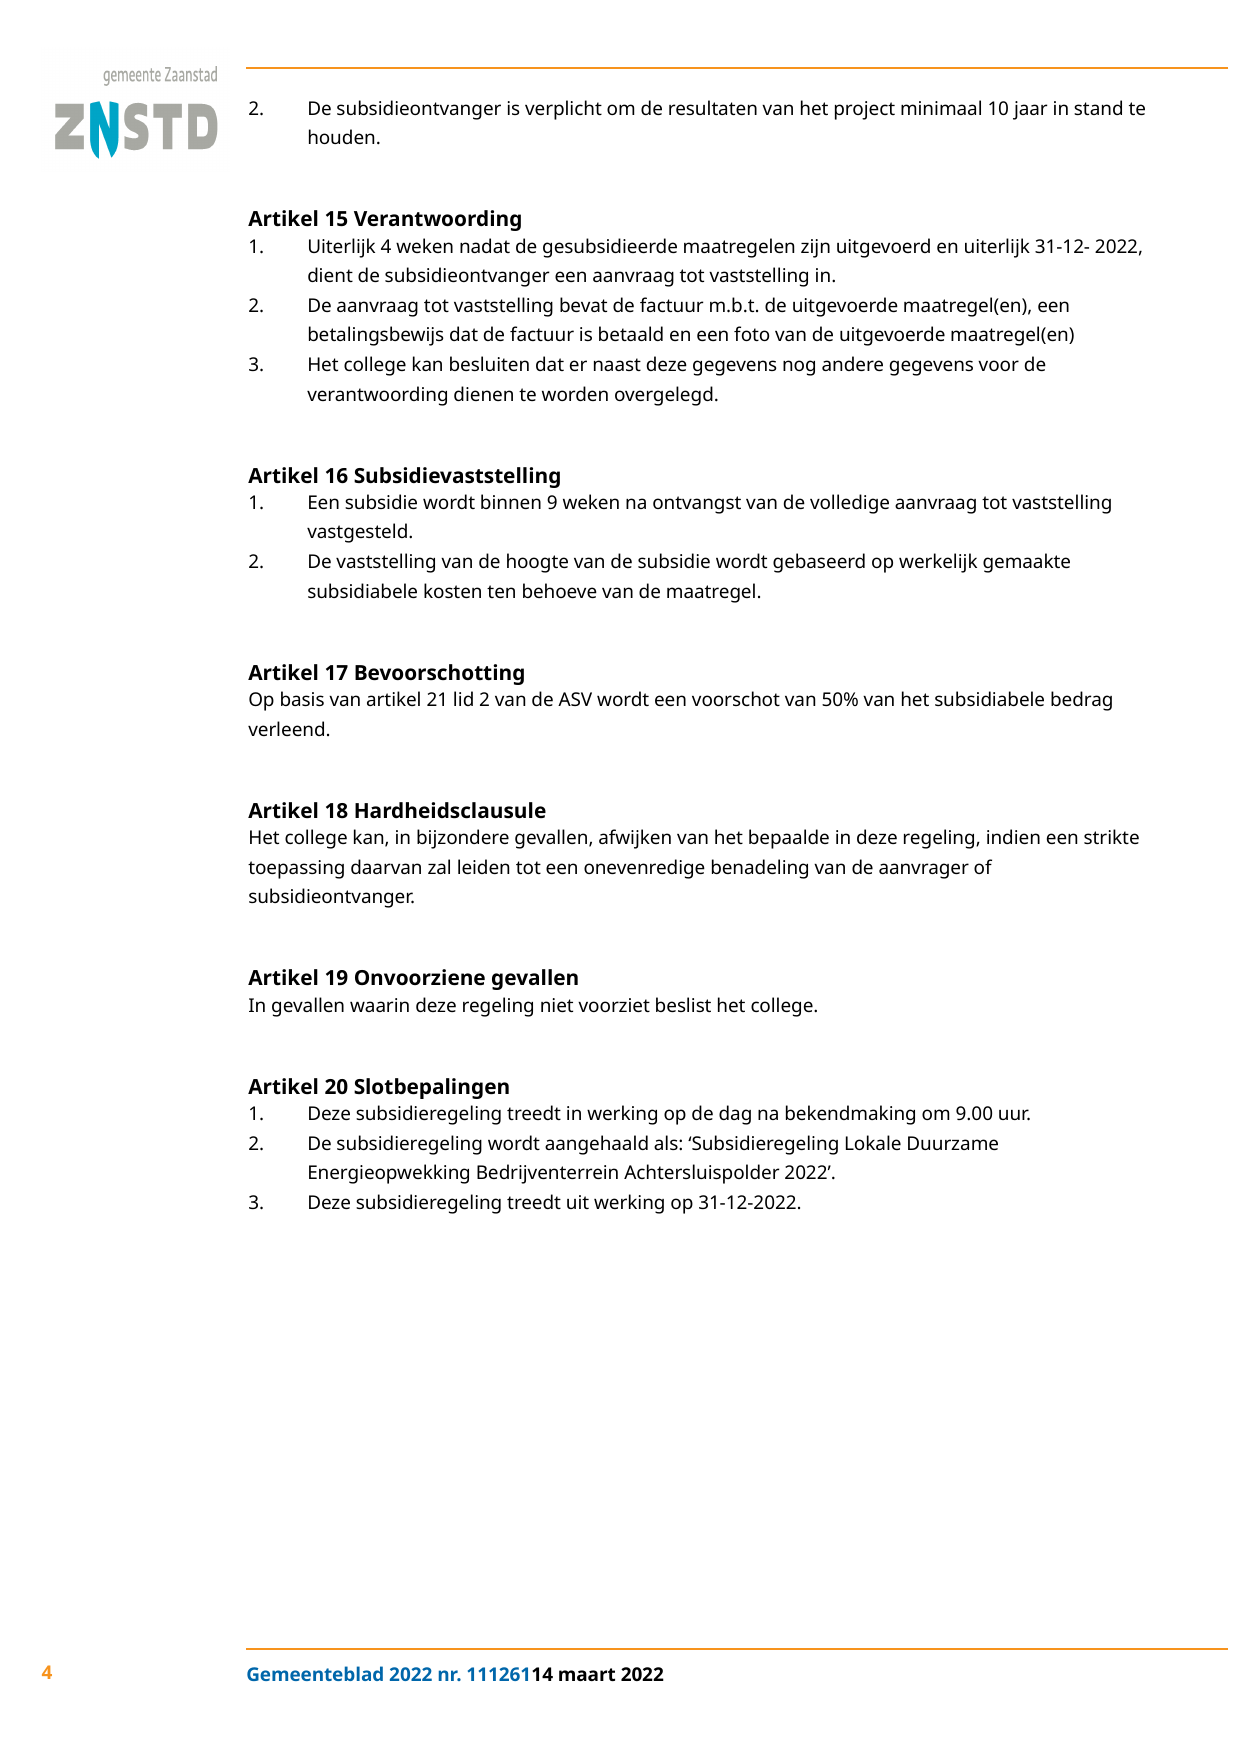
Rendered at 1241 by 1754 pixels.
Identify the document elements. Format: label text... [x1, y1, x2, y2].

text Artikel 19 Onvoorziene gevallen [248, 963, 1152, 992]
list Deze subsidieregeling treedt uit werking op 31-12-2022. [248, 1189, 1152, 1215]
list Uiterlijk 4 weken nadat de gesubsidieerde maatregelen zijn uitgevoerd en uiterlijk 31-12- 2022, dient de subsidieontvanger een aanvraag tot vaststelling in. [248, 233, 1152, 288]
text Het college kan, in bijzondere gevallen, afwijken van het bepaalde in deze regeling, indien een strikte toepassing daarvan zal leiden tot een onevenredige benadeling van de aanvrager of subsidieontvanger. [248, 824, 1152, 909]
list Het college kan besluiten dat er naast deze gegevens nog andere gegevens voor de verantwoording dienen te worden overgelegd. [248, 351, 1152, 406]
list Een subsidie wordt binnen 9 weken na ontvangst van de volledige aanvraag tot vaststelling vastgesteld. [248, 489, 1152, 544]
text Artikel 20 Slotbepalingen [248, 1072, 1152, 1100]
text Artikel 17 Bevoorschotting [248, 658, 1152, 686]
text Op basis van artikel 21 lid 2 van de ASV wordt een voorschot van 50% van het subsidiabele bedrag verleend. [248, 686, 1152, 742]
picture [41, 47, 231, 172]
list De vaststelling van de hoogte van de subsidie wordt gebaseerd op werkelijk gemaakte subsidiabele kosten ten behoeve van de maatregel. [248, 548, 1152, 604]
list Deze subsidieregeling treedt in werking op de dag na bekendmaking om 9.00 uur. [248, 1100, 1152, 1126]
list De subsidieontvanger is verplicht om de resultaten van het project minimaal 10 jaar in stand te houden. [248, 95, 1152, 150]
text Artikel 18 Hardheidsclausule [248, 796, 1152, 824]
text In gevallen waarin deze regeling niet voorziet beslist het college. [248, 992, 1152, 1018]
list De aanvraag tot vaststelling bevat de factuur m.b.t. de uitgevoerde maatregel(en), een betalingsbewijs dat de factuur is betaald en een foto van de uitgevoerde maatregel(en) [248, 292, 1152, 347]
text Artikel 15 Verantwoording [248, 204, 1152, 233]
text Artikel 16 Subsidievaststelling [248, 461, 1152, 489]
list De subsidieregeling wordt aangehaald als: ‘Subsidieregeling Lokale Duurzame Energieopwekking Bedrijventerrein Achtersluispolder 2022’. [248, 1130, 1152, 1185]
